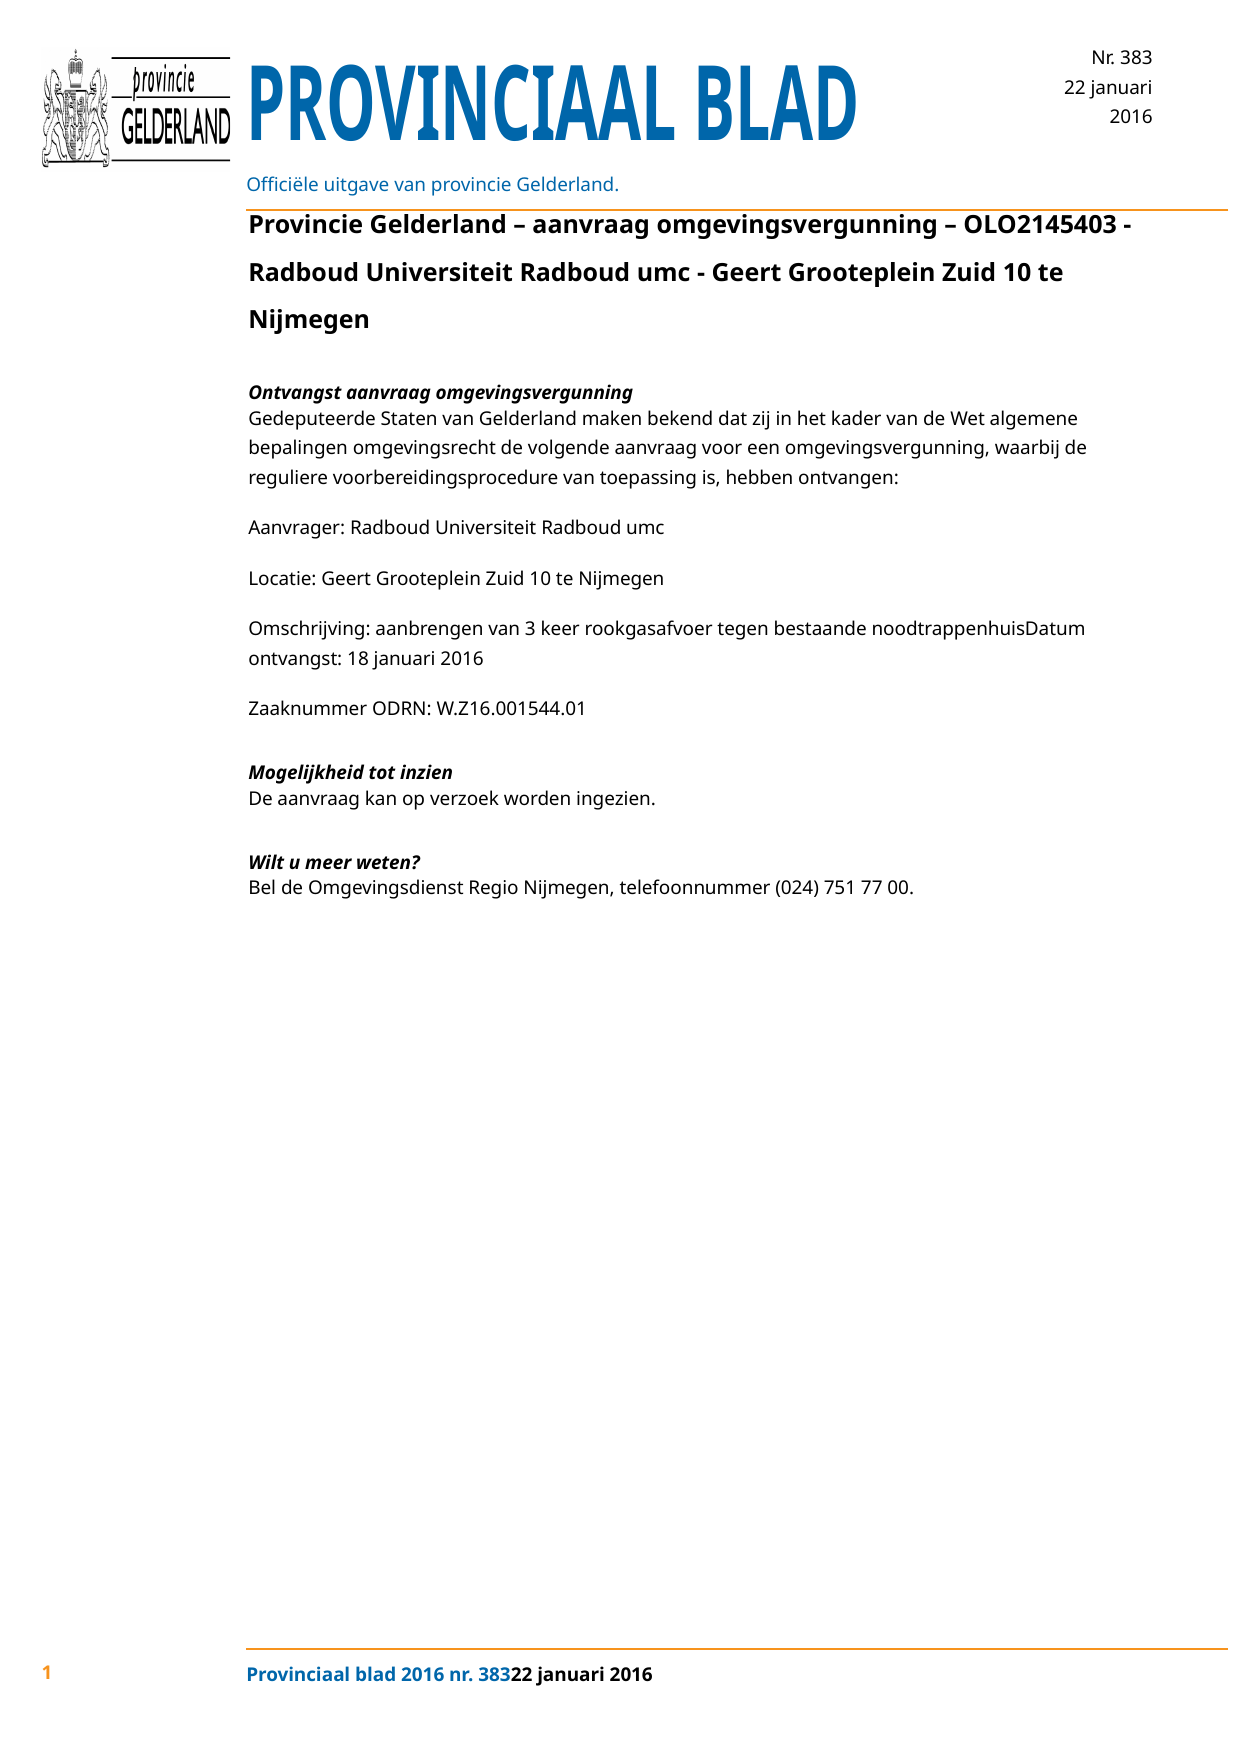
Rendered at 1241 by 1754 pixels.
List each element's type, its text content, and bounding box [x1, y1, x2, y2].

text De aanvraag kan op verzoek worden ingezien. [248, 785, 1152, 811]
text Bel de Omgevingsdienst Regio Nijmegen, telefoonnummer (024) 751 77 00. [248, 874, 1152, 900]
text Zaaknummer ODRN: W.Z16.001544.01 [248, 695, 1152, 721]
text Gedeputeerde Staten van Gelderland maken bekend dat zij in het kader van de Wet algemene bepalingen omgevingsrecht de volgende aanvraag voor een omgevingsvergunning, waarbij de reguliere voorbereidingsprocedure van toepassing is, hebben ontvangen: [248, 405, 1152, 490]
text Provincie Gelderland – aanvraag omgevingsvergunning – OLO2145403 - Radboud Universiteit Radboud umc - Geert Grooteplein Zuid 10 te Nijmegen [248, 211, 1152, 336]
text Locatie: Geert Grooteplein Zuid 10 te Nijmegen [248, 565, 1152, 591]
text Wilt u meer weten? [248, 849, 1152, 874]
text Aanvrager: Radboud Universiteit Radboud umc [248, 514, 1152, 540]
picture [41, 47, 231, 172]
text Ontvangst aanvraag omgevingsvergunning [248, 379, 1152, 405]
text Omschrijving: aanbrengen van 3 keer rookgasafvoer tegen bestaande noodtrappenhuisDatum ontvangst: 18 januari 2016 [248, 615, 1152, 671]
text Mogelijkheid tot inzien [248, 759, 1152, 785]
